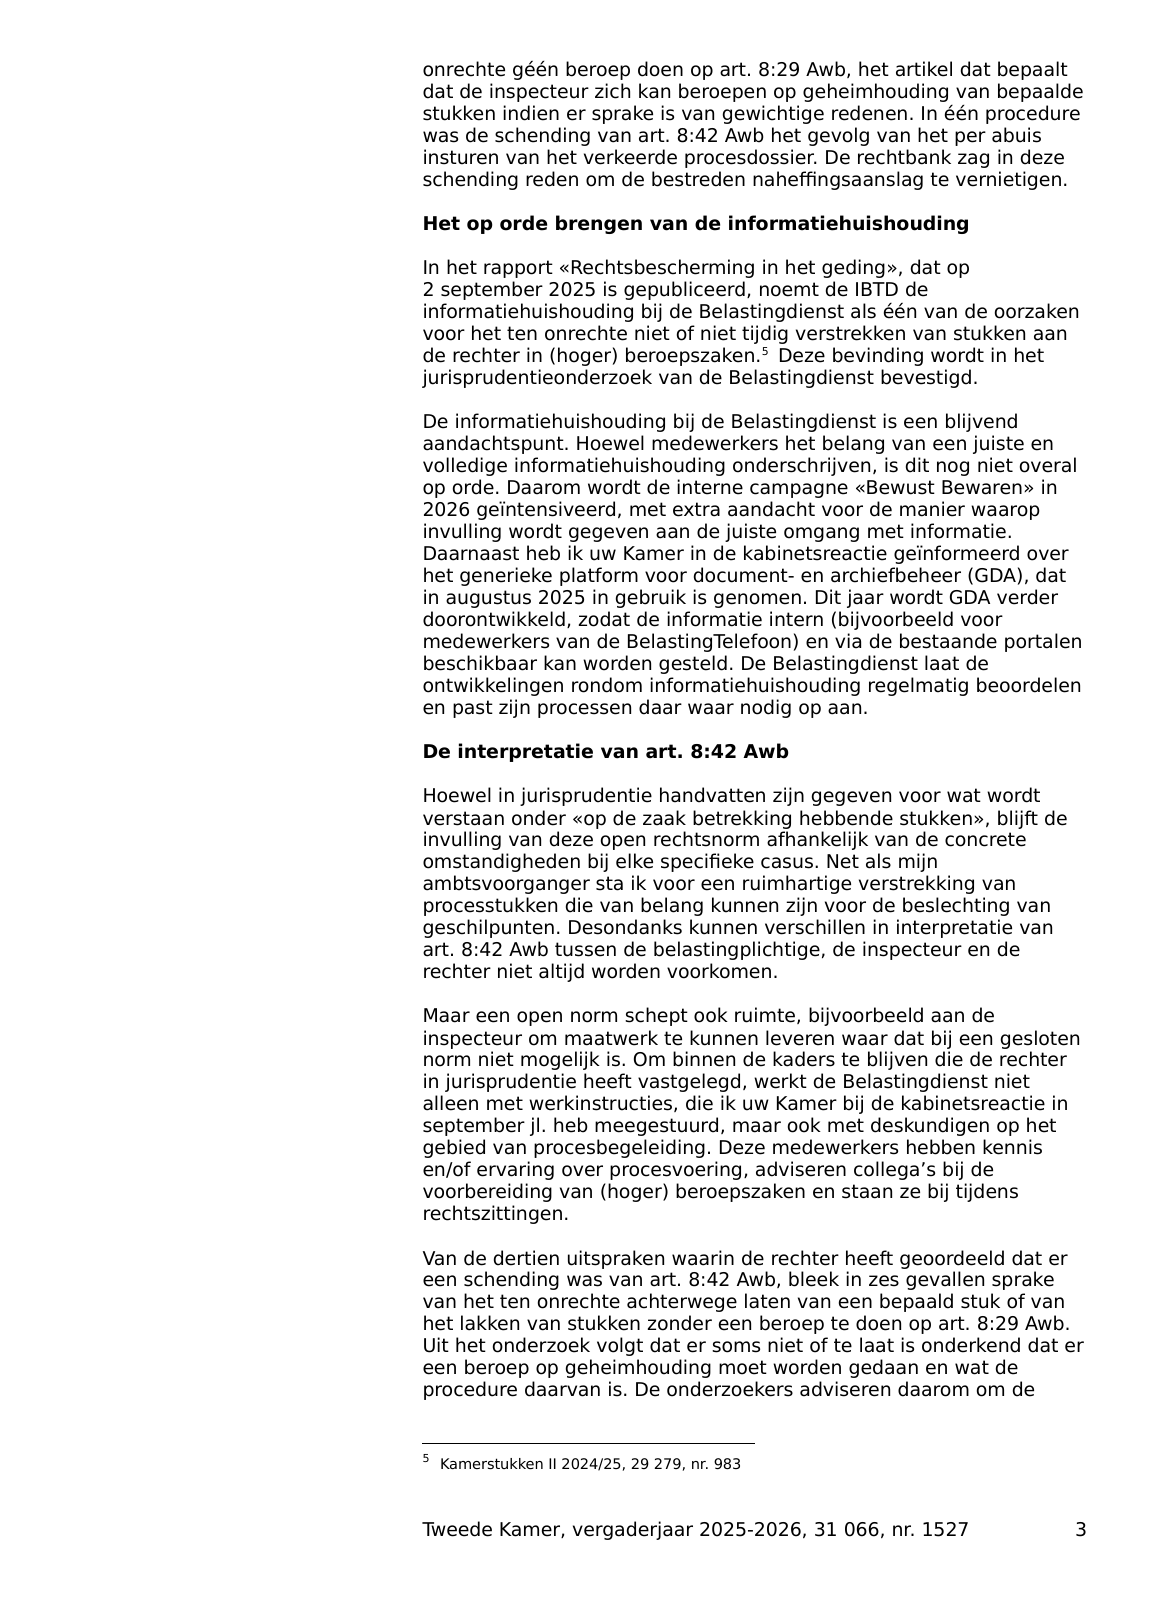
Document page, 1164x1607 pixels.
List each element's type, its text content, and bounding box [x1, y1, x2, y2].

subtitle Het op orde brengen van de informatiehuishouding [422, 213, 1087, 235]
subtitle De interpretatie van art. 8:42 Awb [422, 741, 1087, 763]
text onrechte géén beroep doen op art. 8:29 Awb, het artikel dat bepaalt dat de inspecteur zich kan beroepen op geheimhouding van bepaalde stukken indien er sprake is van gewichtige redenen. In één procedure was de schending van art. 8:42 Awb het gevolg van het per abuis insturen van het verkeerde procesdossier. De rechtbank zag in deze schending reden om de bestreden naheffingsaanslag te vernietigen. [422, 59, 1087, 191]
text Maar een open norm schept ook ruimte, bijvoorbeeld aan de inspecteur om maatwerk te kunnen leveren waar dat bij een gesloten norm niet mogelijk is. Om binnen de kaders te blijven die de rechter in jurisprudentie heeft vastgelegd, werkt de Belastingdienst niet alleen met werkinstructies, die ik uw Kamer bij de kabinetsreactie in september jl. heb meegestuurd, maar ook met deskundigen op het gebied van procesbegeleiding. Deze medewerkers hebben kennis en/of ervaring over procesvoering, adviseren collega’s bij de voorbereiding van (hoger) beroepszaken en staan ze bij tijdens rechtszittingen. [422, 1005, 1087, 1225]
text Kamerstukken II 2024/25, 29 279, nr. 983 [422, 1452, 1087, 1474]
text Van de dertien uitspraken waarin de rechter heeft geoordeeld dat er een schending was van art. 8:42 Awb, bleek in zes gevallen sprake van het ten onrechte achterwege laten van een bepaald stuk of van het lakken van stukken zonder een beroep te doen op art. 8:29 Awb. Uit het onderzoek volgt dat er soms niet of te laat is onderkend dat er een beroep op geheimhouding moet worden gedaan en wat de procedure daarvan is. De onderzoekers adviseren daarom om de [422, 1247, 1087, 1401]
text Hoewel in jurisprudentie handvatten zijn gegeven voor wat wordt verstaan onder «op de zaak betrekking hebbende stukken», blijft de invulling van deze open rechtsnorm afhankelijk van de concrete omstandigheden bij elke specifieke casus. Net als mijn ambtsvoorganger sta ik voor een ruimhartige verstrekking van processtukken die van belang kunnen zijn voor de beslechting van geschilpunten. Desondanks kunnen verschillen in interpretatie van art. 8:42 Awb tussen de belastingplichtige, de inspecteur en de rechter niet altijd worden voorkomen. [422, 785, 1087, 983]
text De informatiehuishouding bij de Belastingdienst is een blijvend aandachtspunt. Hoewel medewerkers het belang van een juiste en volledige informatiehuishouding onderschrijven, is dit nog niet overal op orde. Daarom wordt de interne campagne «Bewust Bewaren» in 2026 geïntensiveerd, met extra aandacht voor de manier waarop invulling wordt gegeven aan de juiste omgang met informatie. Daarnaast heb ik uw Kamer in de kabinetsreactie geïnformeerd over het generieke platform voor document- en archiefbeheer (GDA), dat in augustus 2025 in gebruik is genomen. Dit jaar wordt GDA verder doorontwikkeld, zodat de informatie intern (bijvoorbeeld voor medewerkers van de BelastingTelefoon) en via de bestaande portalen beschikbaar kan worden gesteld. De Belastingdienst laat de ontwikkelingen rondom informatiehuishouding regelmatig beoordelen en past zijn processen daar waar nodig op aan. [422, 411, 1087, 719]
text In het rapport «Rechtsbescherming in het geding», dat op 2 september 2025 is gepubliceerd, noemt de IBTD de informatiehuishouding bij de Belastingdienst als één van de oorzaken voor het ten onrechte niet of niet tijdig verstrekken van stukken aan de rechter in (hoger) beroepszaken. Deze bevinding wordt in het jurisprudentieonderzoek van de Belastingdienst bevestigd. [422, 257, 1087, 389]
